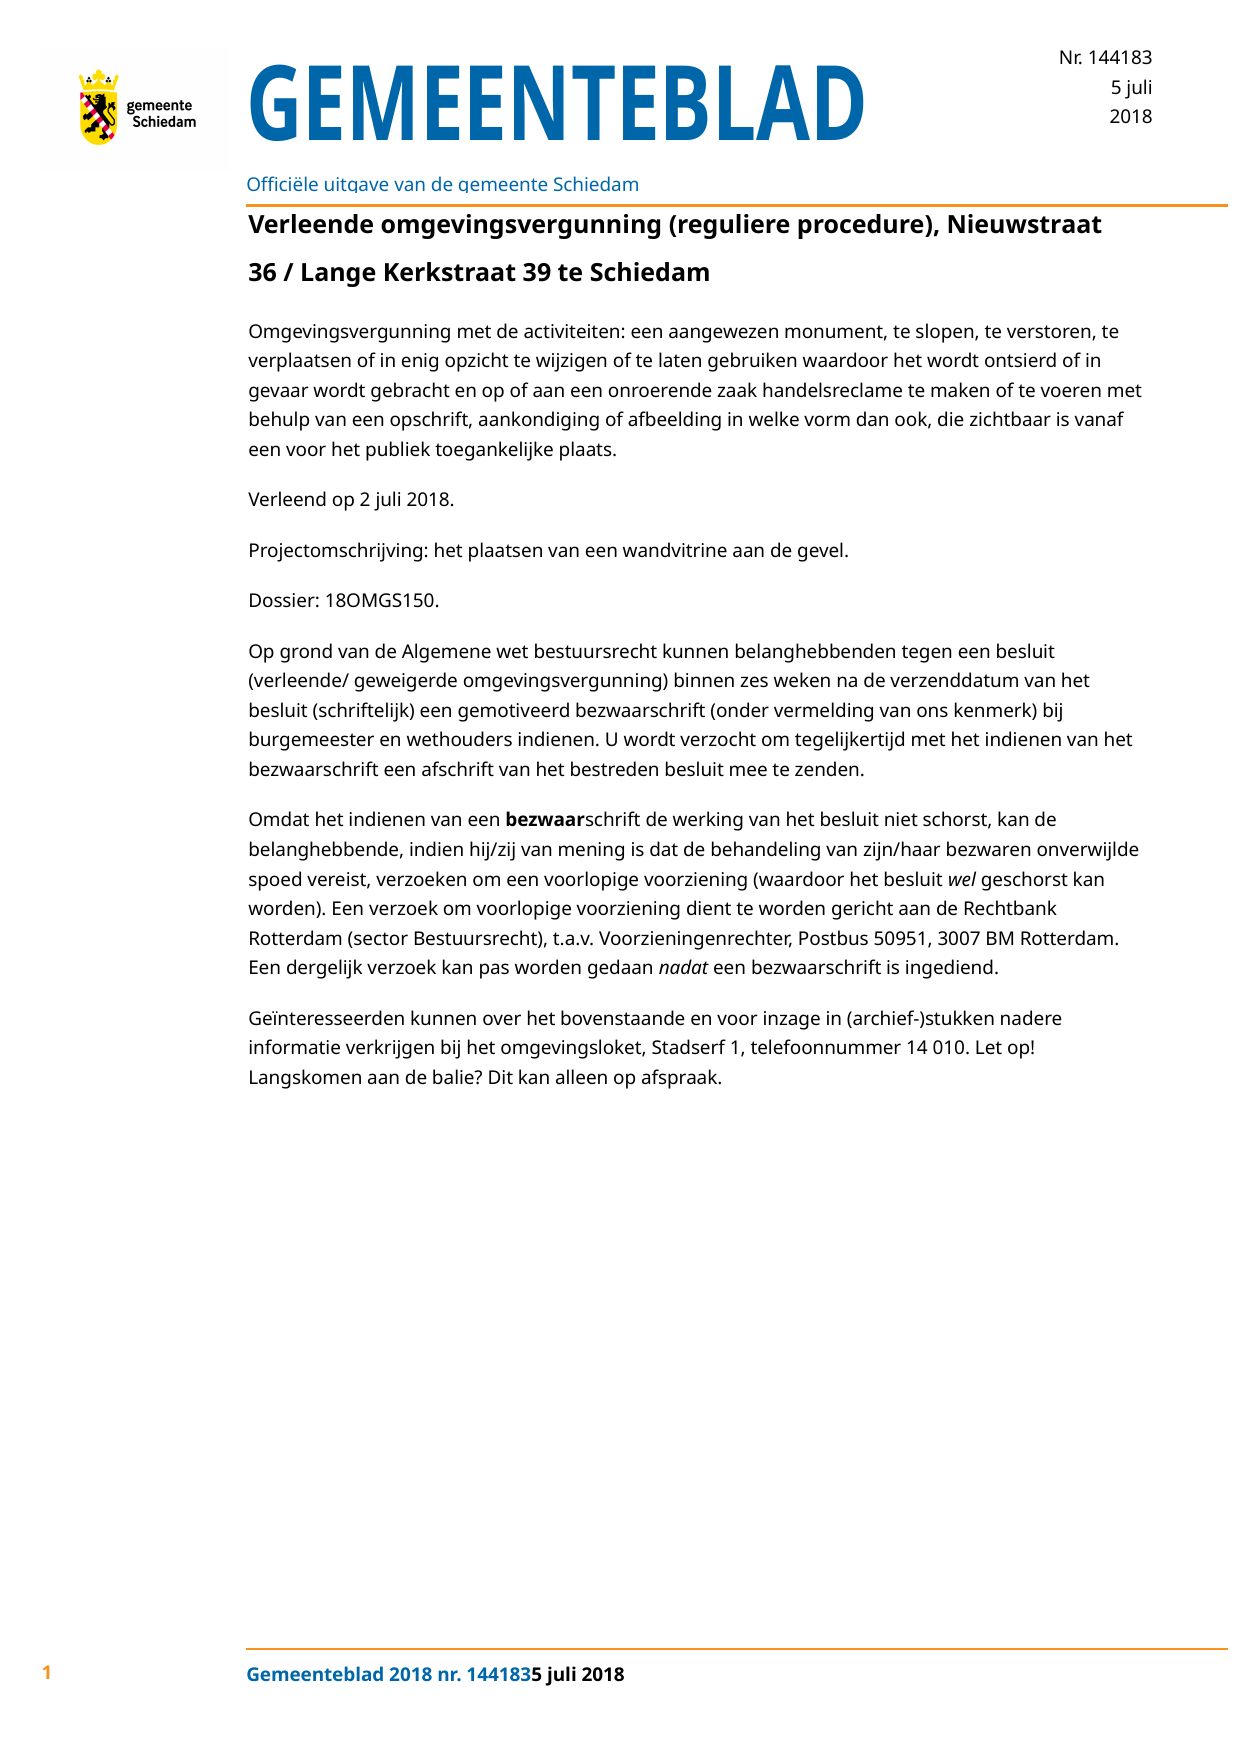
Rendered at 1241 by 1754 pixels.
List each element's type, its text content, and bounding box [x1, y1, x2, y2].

text Verleend op 2 juli 2018. [248, 487, 1152, 512]
text Omgevingsvergunning met de activiteiten: een aangewezen monument, te slopen, te verstoren, te verplaatsen of in enig opzicht te wijzigen of te laten gebruiken waardoor het wordt ontsierd of in gevaar wordt gebracht en op of aan een onroerende zaak handelsreclame te maken of te voeren met behulp van een opschrift, aankondiging of afbeelding in welke vorm dan ook, die zichtbaar is vanaf een voor het publiek toegankelijke plaats. [248, 318, 1152, 462]
text Op grond van de Algemene wet bestuursrecht kunnen belanghebbenden tegen een besluit (verleende/ geweigerde omgevingsvergunning) binnen zes weken na de verzenddatum van het besluit (schriftelijk) een gemotiveerd bezwaarschrift (onder vermelding van ons kenmerk) bij burgemeester en wethouders indienen. U wordt verzocht om tegelijkertijd met het indienen van het bezwaarschrift een afschrift van het bestreden besluit mee te zenden. [248, 638, 1152, 782]
text Geïnteresseerden kunnen over het bovenstaande en voor inzage in (archief-)stukken nadere informatie verkrijgen bij het omgevingsloket, Stadserf 1, telefoonnummer 14 010. Let op! Langskomen aan de balie? Dit kan alleen op afspraak. [248, 1005, 1152, 1090]
text Verleende omgevingsvergunning (reguliere procedure), Nieuwstraat 36 / Lange Kerkstraat 39 te Schiedam [248, 207, 1152, 288]
picture [41, 47, 231, 172]
text Dossier: 18OMGS150. [248, 587, 1152, 613]
text Projectomschrijving: het plaatsen van een wandvitrine aan de gevel. [248, 537, 1152, 563]
text Omdat het indienen van een bezwaarschrift de werking van het besluit niet schorst, kan de belanghebbende, indien hij/zij van mening is dat de behandeling van zijn/haar bezwaren onverwijlde spoed vereist, verzoeken om een voorlopige voorziening (waardoor het besluit wel geschorst kan worden). Een verzoek om voorlopige voorziening dient te worden gericht aan de Rechtbank Rotterdam (sector Bestuursrecht), t.a.v. Voorzieningenrechter, Postbus 50951, 3007 BM Rotterdam. Een dergelijk verzoek kan pas worden gedaan nadat een bezwaarschrift is ingediend. [248, 807, 1152, 980]
